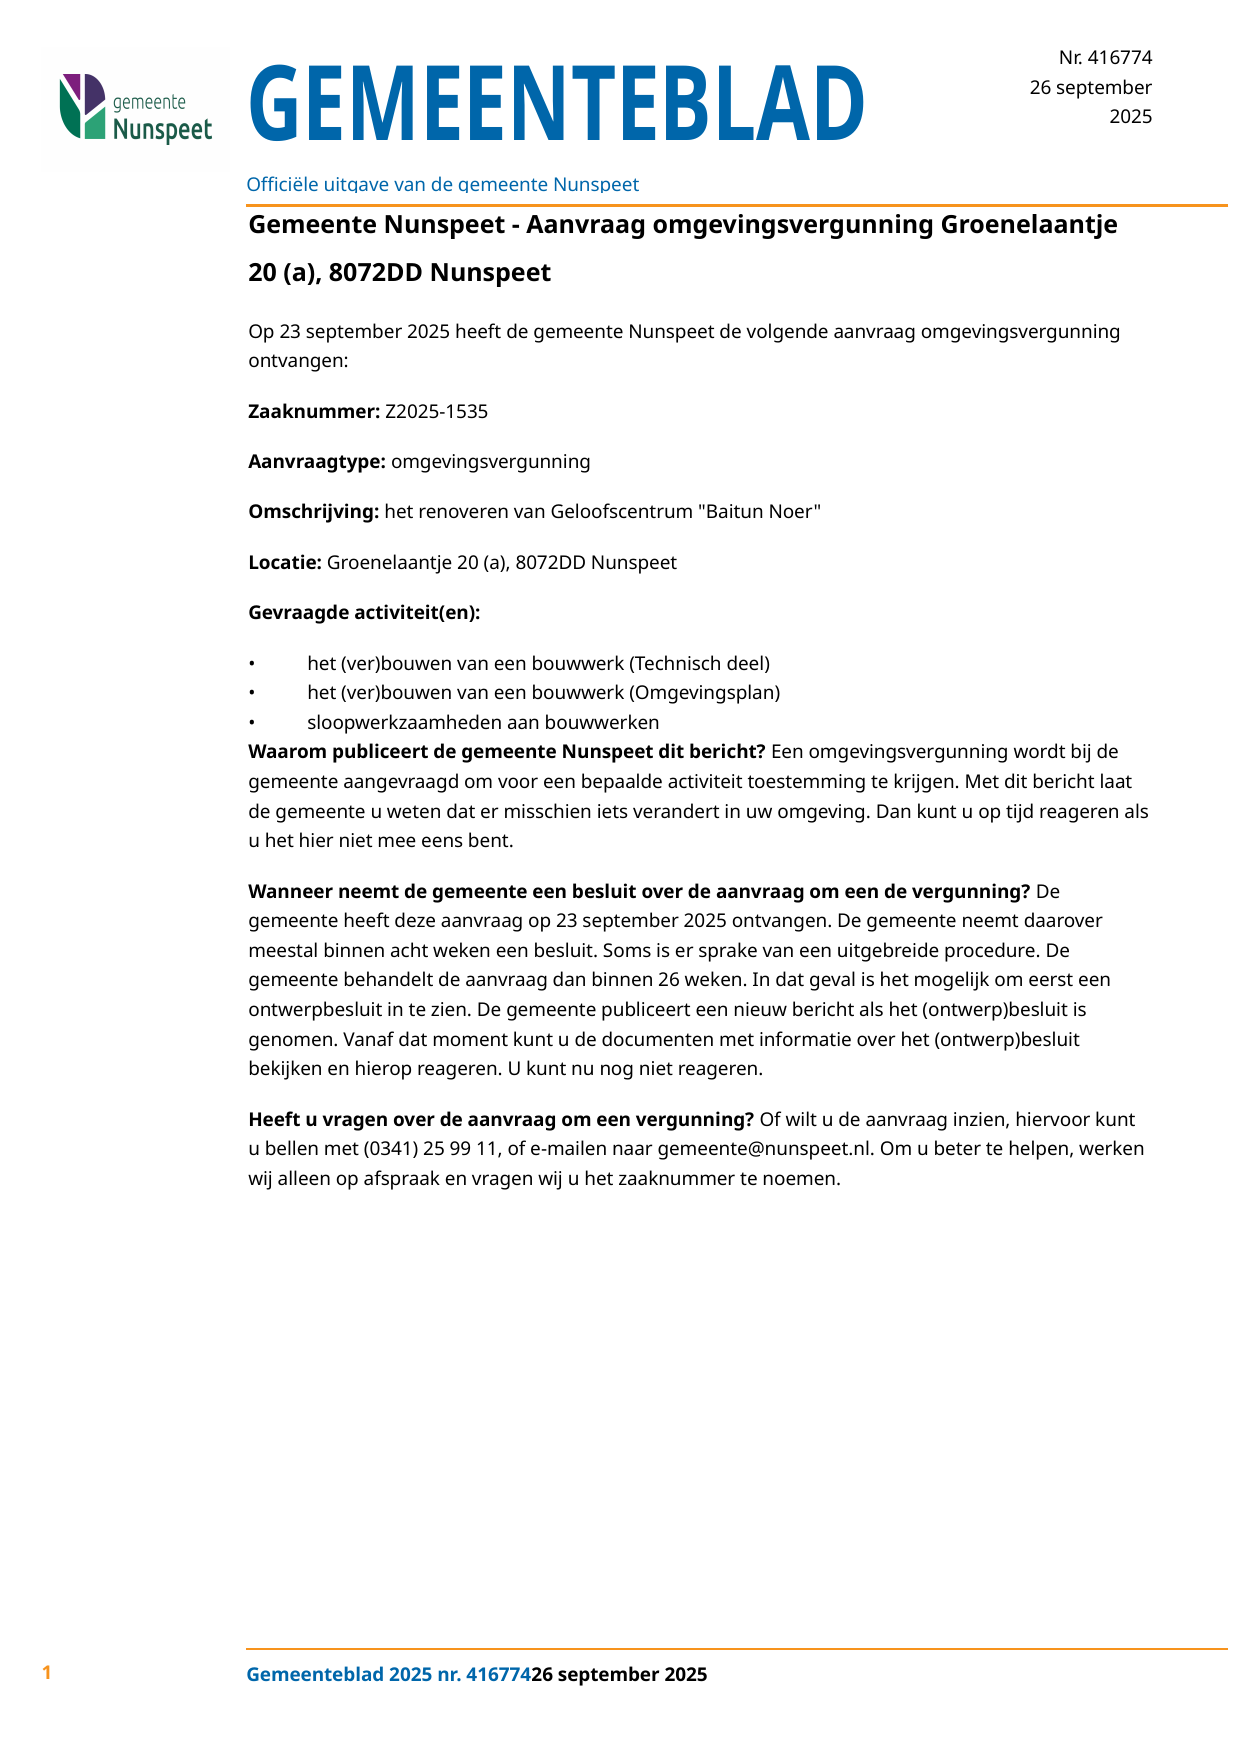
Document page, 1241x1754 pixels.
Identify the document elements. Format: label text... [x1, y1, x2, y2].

text Waarom publiceert de gemeente Nunspeet dit bericht? Een omgevingsvergunning wordt bij de gemeente aangevraagd om voor een bepaalde activiteit toestemming te krijgen. Met dit bericht laat de gemeente u weten dat er misschien iets verandert in uw omgeving. Dan kunt u op tijd reageren als u het hier niet mee eens bent. [248, 739, 1152, 853]
text Wanneer neemt de gemeente een besluit over de aanvraag om een de vergunning? De gemeente heeft deze aanvraag op 23 september 2025 ontvangen. De gemeente neemt daarover meestal binnen acht weken een besluit. Soms is er sprake van een uitgebreide procedure. De gemeente behandelt de aanvraag dan binnen 26 weken. In dat geval is het mogelijk om eerst een ontwerpbesluit in te zien. De gemeente publiceert een nieuw bericht als het (ontwerp)besluit is genomen. Vanaf dat moment kunt u de documenten met informatie over het (ontwerp)besluit bekijken en hierop reageren. U kunt nu nog niet reageren. [248, 878, 1152, 1081]
list het (ver)bouwen van een bouwwerk (Omgevingsplan) [248, 679, 1152, 705]
text Locatie: Groenelaantje 20 (a), 8072DD Nunspeet [248, 549, 1152, 575]
text Omschrijving: het renoveren van Geloofscentrum "Baitun Noer" [248, 499, 1152, 524]
text Op 23 september 2025 heeft de gemeente Nunspeet de volgende aanvraag omgevingsvergunning ontvangen: [248, 318, 1152, 373]
text Aanvraagtype: omgevingsvergunning [248, 448, 1152, 474]
text Heeft u vragen over de aanvraag om een vergunning? Of wilt u de aanvraag inzien, hiervoor kunt u bellen met (0341) 25 99 11, of e-mailen naar gemeente@nunspeet.nl. Om u beter te helpen, werken wij alleen op afspraak en vragen wij u het zaaknummer te noemen. [248, 1106, 1152, 1191]
list sloopwerkzaamheden aan bouwwerken [248, 709, 1152, 735]
picture [41, 47, 231, 172]
text Gemeente Nunspeet - Aanvraag omgevingsvergunning Groenelaantje 20 (a), 8072DD Nunspeet [248, 207, 1152, 288]
text Zaaknummer: Z2025-1535 [248, 398, 1152, 424]
list het (ver)bouwen van een bouwwerk (Technisch deel) [248, 650, 1152, 676]
text Gevraagde activiteit(en): [248, 599, 1152, 625]
